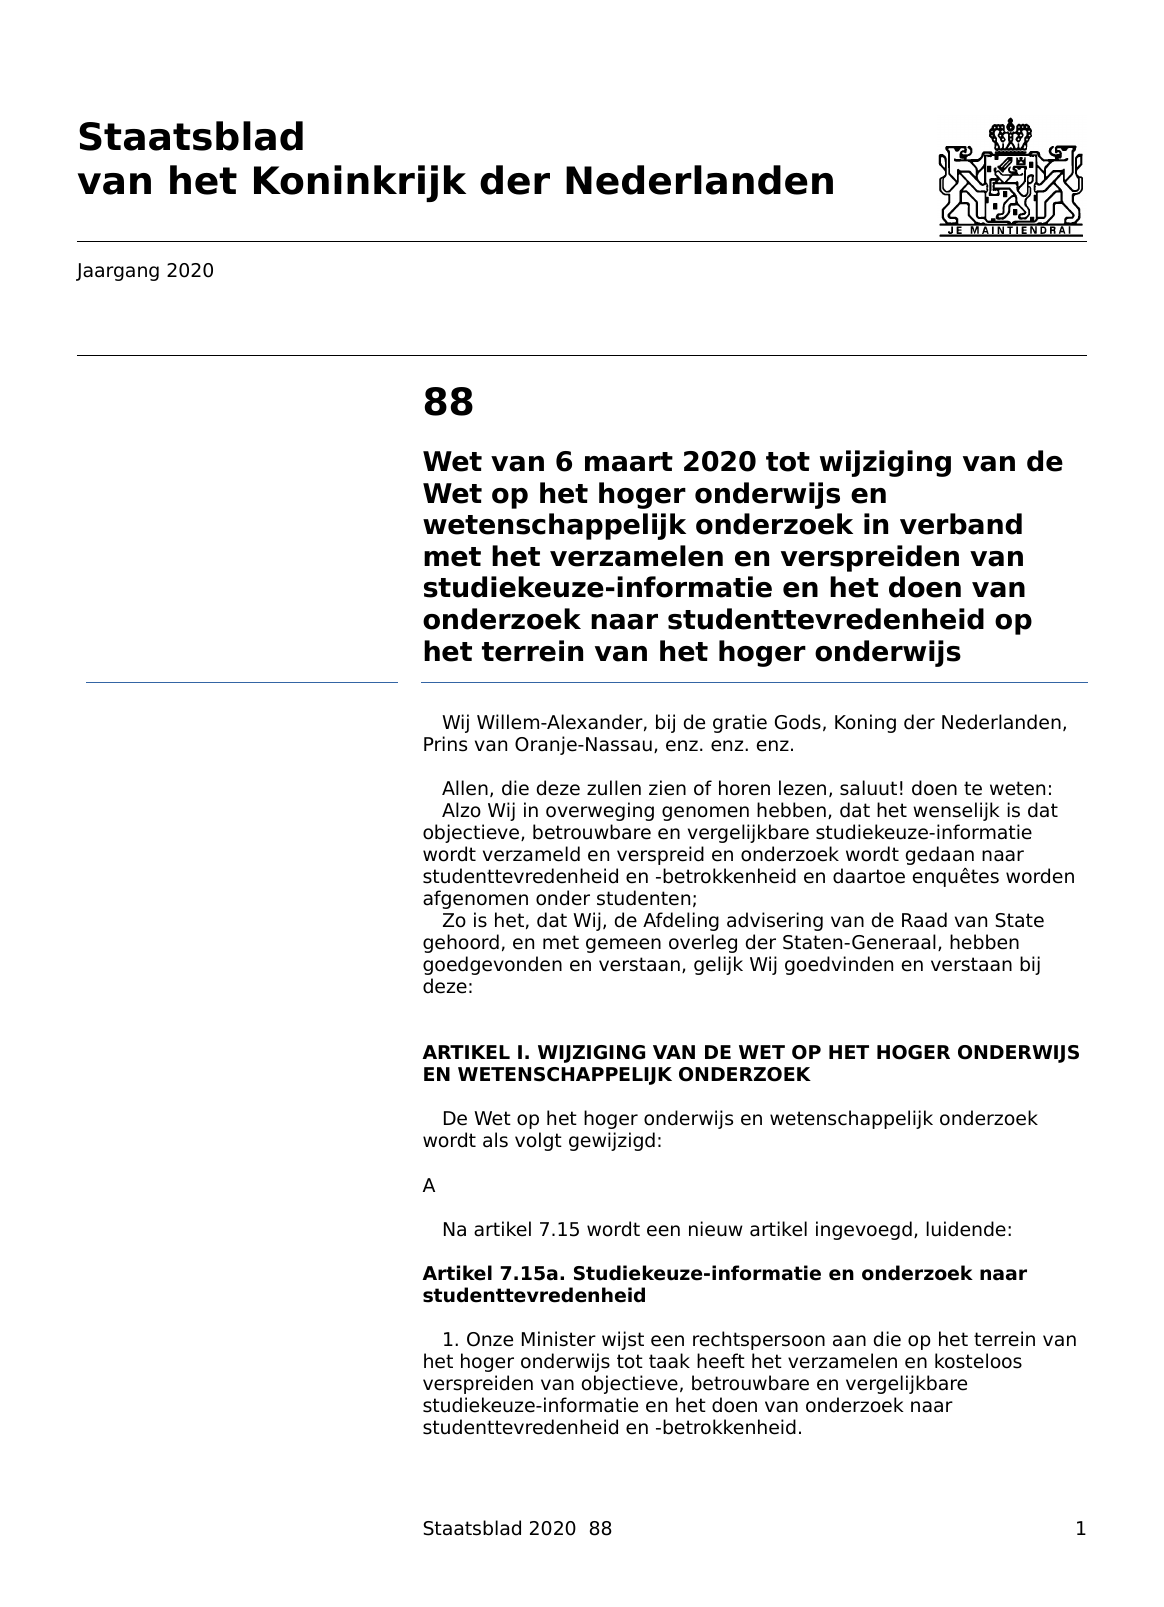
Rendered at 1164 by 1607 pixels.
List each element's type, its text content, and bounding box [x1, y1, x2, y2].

text De Wet op het hoger onderwijs en wetenschappelijk onderzoek wordt als volgt gewijzigd: [422, 1108, 1087, 1152]
subtitle Artikel 7.15a. Studiekeuze-informatie en onderzoek naar studenttevredenheid [422, 1263, 1087, 1307]
subtitle ARTIKEL I. WIJZIGING VAN DE WET OP HET HOGER ONDERWIJS EN WETENSCHAPPELIJK ONDERZOEK [422, 1042, 1087, 1086]
text Wet van 6 maart 2020 tot wijziging van de Wet op het hoger onderwijs en wetenschappelijk onderzoek in verband met het verzamelen en verspreiden van studiekeuze-informatie en het doen van onderzoek naar studenttevredenheid op het terrein van het hoger onderwijs [422, 447, 1087, 667]
text A [422, 1174, 1087, 1196]
text 1. Onze Minister wijst een rechtspersoon aan die op het terrein van het hoger onderwijs tot taak heeft het verzamelen en kosteloos verspreiden van objectieve, betrouwbare en vergelijkbare studiekeuze-informatie en het doen van onderzoek naar studenttevredenheid en -betrokkenheid. [422, 1329, 1087, 1439]
text Allen, die deze zullen zien of horen lezen, saluut! doen te weten: [422, 778, 1087, 800]
text Wij Willem-Alexander, bij de gratie Gods, Koning der Nederlanden, Prins van Oranje-Nassau, enz. enz. enz. [422, 712, 1087, 756]
subtitle 88 [422, 381, 1087, 424]
table_header Staatsblad van het Koninkrijk der Nederlanden [77, 100, 886, 241]
text Na artikel 7.15 wordt een nieuw artikel ingevoegd, luidende: [422, 1219, 1087, 1241]
table_cell Jaargang 2020 [77, 242, 1087, 355]
table_header [886, 100, 1087, 241]
text Zo is het, dat Wij, de Afdeling advisering van de Raad van State gehoord, en met gemeen overleg der Staten-Generaal, hebben goedgevonden en verstaan, gelijk Wij goedvinden en verstaan bij deze: [422, 910, 1087, 998]
picture [936, 115, 1087, 240]
text Alzo Wij in overweging genomen hebben, dat het wenselijk is dat objectieve, betrouwbare en vergelijkbare studiekeuze-informatie wordt verzameld en verspreid en onderzoek wordt gedaan naar studenttevredenheid en -betrokkenheid en daartoe enquêtes worden afgenomen onder studenten; [422, 800, 1087, 910]
